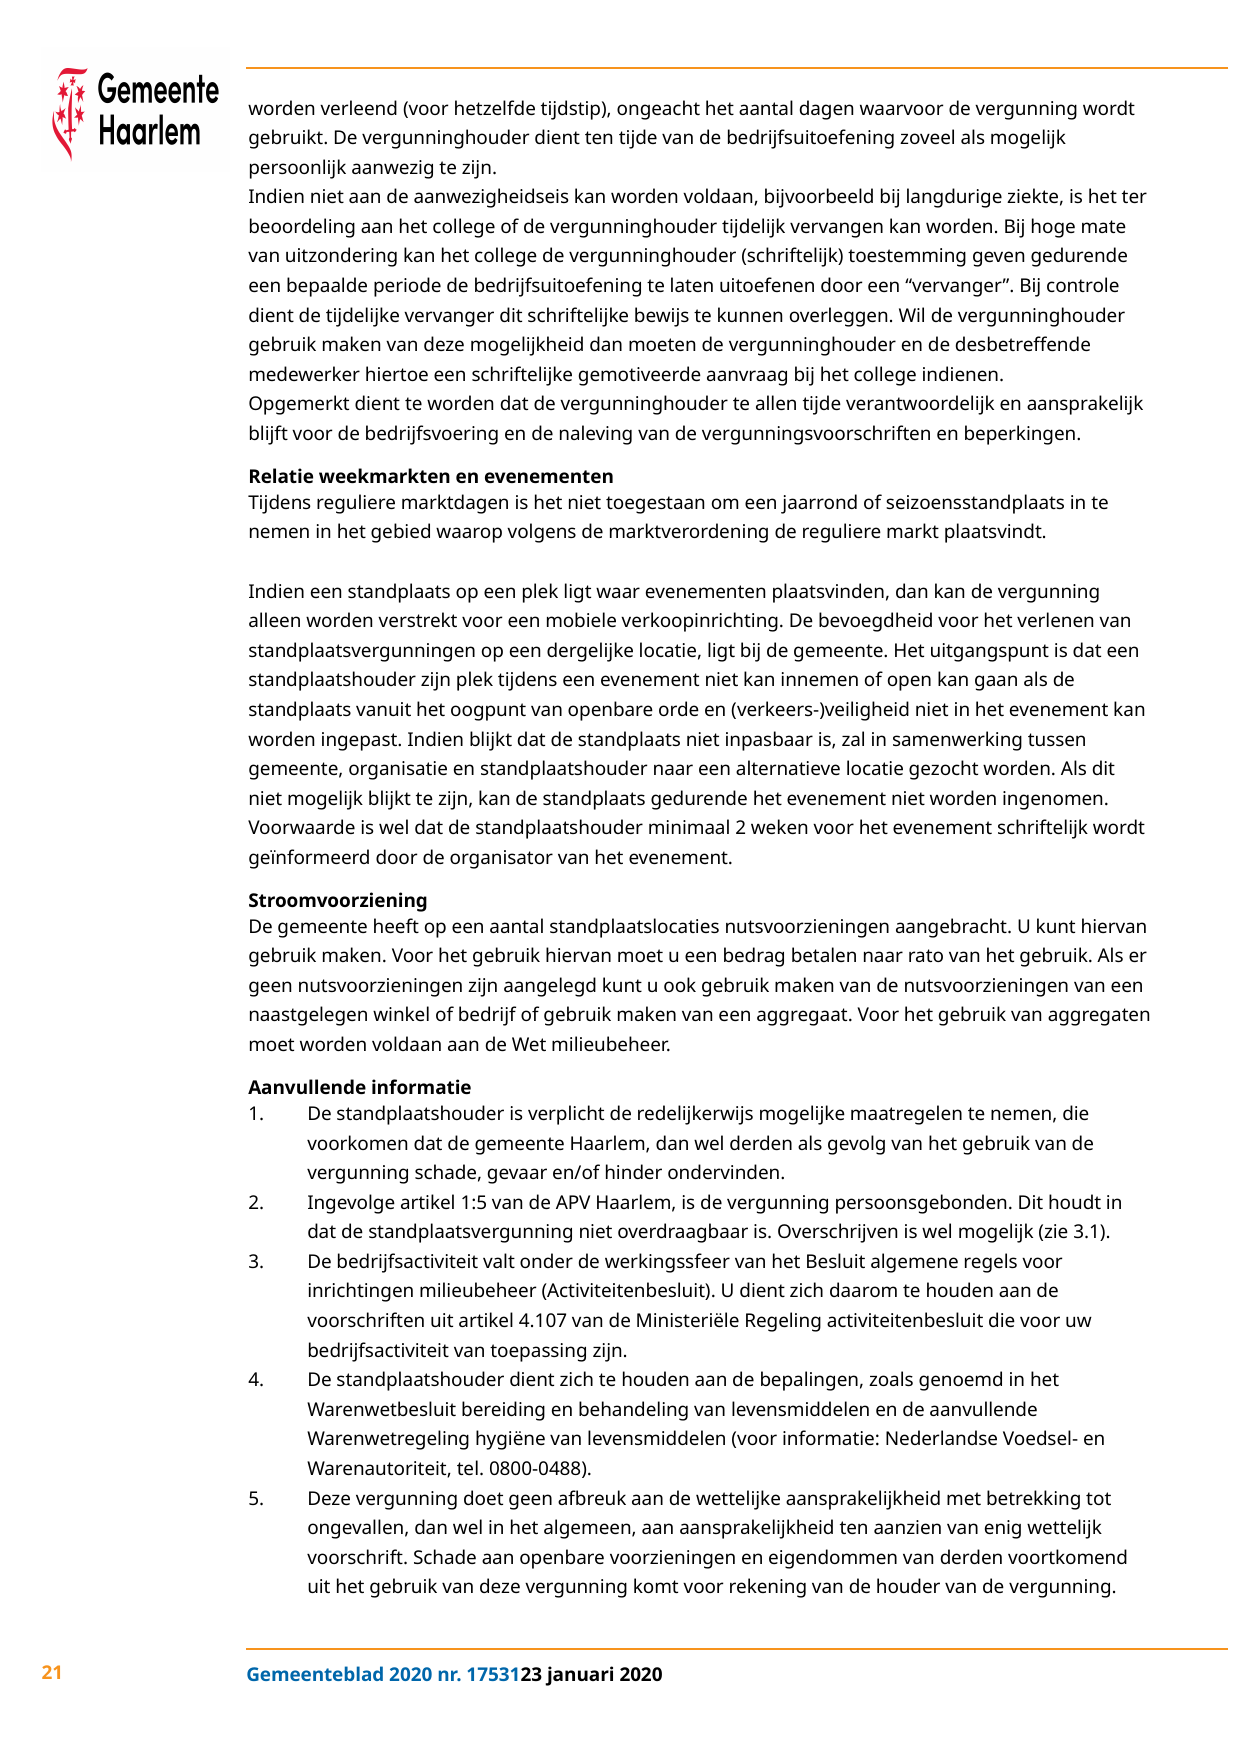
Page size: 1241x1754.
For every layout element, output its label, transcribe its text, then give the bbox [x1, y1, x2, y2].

text Indien niet aan de aanwezigheidseis kan worden voldaan, bijvoorbeeld bij langdurige ziekte, is het ter beoordeling aan het college of de vergunninghouder tijdelijk vervangen kan worden. Bij hoge mate van uitzondering kan het college de vergunninghouder (schriftelijk) toestemming geven gedurende een bepaalde periode de bedrijfsuitoefening te laten uitoefenen door een “vervanger”. Bij controle dient de tijdelijke vervanger dit schriftelijke bewijs te kunnen overleggen. Wil de vergunninghouder gebruik maken van deze mogelijkheid dan moeten de vergunninghouder en de desbetreffende medewerker hiertoe een schriftelijke gemotiveerde aanvraag bij het college indienen. [248, 183, 1152, 387]
text Opgemerkt dient te worden dat de vergunninghouder te allen tijde verantwoordelijk en aansprakelijk blijft voor de bedrijfsvoering en de naleving van de vergunningsvoorschriften en beperkingen. [248, 391, 1152, 446]
list De standplaatshouder is verplicht de redelijkerwijs mogelijke maatregelen te nemen, die voorkomen dat de gemeente Haarlem, dan wel derden als gevolg van het gebruik van de vergunning schade, gevaar en/of hinder ondervinden. [248, 1100, 1152, 1185]
text Stroomvoorziening [248, 887, 1152, 913]
list Ingevolge artikel 1:5 van de APV Haarlem, is de vergunning persoonsgebonden. Dit houdt in dat de standplaatsvergunning niet overdraagbaar is. Overschrijven is wel mogelijk (zie 3.1). [248, 1189, 1152, 1244]
picture [41, 47, 231, 172]
text Aanvullende informatie [248, 1074, 1152, 1100]
list De standplaatshouder dient zich te houden aan de bepalingen, zoals genoemd in het Warenwetbesluit bereiding en behandeling van levensmiddelen en de aanvullende Warenwetregeling hygiëne van levensmiddelen (voor informatie: Nederlandse Voedsel- en Warenautoriteit, tel. 0800-0488). [248, 1366, 1152, 1481]
list De bedrijfsactiviteit valt onder de werkingssfeer van het Besluit algemene regels voor inrichtingen milieubeheer (Activiteitenbesluit). U dient zich daarom te houden aan de voorschriften uit artikel 4.107 van de Ministeriële Regeling activiteitenbesluit die voor uw bedrijfsactiviteit van toepassing zijn. [248, 1248, 1152, 1362]
text Tijdens reguliere marktdagen is het niet toegestaan om een jaarrond of seizoensstandplaats in te nemen in het gebied waarop volgens de marktverordening de reguliere markt plaatsvindt. [248, 489, 1152, 544]
text Indien een standplaats op een plek ligt waar evenementen plaatsvinden, dan kan de vergunning alleen worden verstrekt voor een mobiele verkoopinrichting. De bevoegdheid voor het verlenen van standplaatsvergunningen op een dergelijke locatie, ligt bij de gemeente. Het uitgangspunt is dat een standplaatshouder zijn plek tijdens een evenement niet kan innemen of open kan gaan als de standplaats vanuit het oogpunt van openbare orde en (verkeers-)veiligheid niet in het evenement kan worden ingepast. Indien blijkt dat de standplaats niet inpasbaar is, zal in samenwerking tussen gemeente, organisatie en standplaatshouder naar een alternatieve locatie gezocht worden. Als dit niet mogelijk blijkt te zijn, kan de standplaats gedurende het evenement niet worden ingenomen. Voorwaarde is wel dat de standplaatshouder minimaal 2 weken voor het evenement schriftelijk wordt geïnformeerd door de organisator van het evenement. [248, 578, 1152, 870]
text Relatie weekmarkten en evenementen [248, 463, 1152, 489]
list Deze vergunning doet geen afbreuk aan de wettelijke aansprakelijkheid met betrekking tot ongevallen, dan wel in het algemeen, aan aansprakelijkheid ten aanzien van enig wettelijk voorschrift. Schade aan openbare voorzieningen en eigendommen van derden voortkomend uit het gebruik van deze vergunning komt voor rekening van de houder van de vergunning. [248, 1485, 1152, 1599]
text De gemeente heeft op een aantal standplaatslocaties nutsvoorzieningen aangebracht. U kunt hiervan gebruik maken. Voor het gebruik hiervan moet u een bedrag betalen naar rato van het gebruik. Als er geen nutsvoorzieningen zijn aangelegd kunt u ook gebruik maken van de nutsvoorzieningen van een naastgelegen winkel of bedrijf of gebruik maken van een aggregaat. Voor het gebruik van aggregaten moet worden voldaan aan de Wet milieubeheer. [248, 913, 1152, 1057]
text worden verleend (voor hetzelfde tijdstip), ongeacht het aantal dagen waarvoor de vergunning wordt gebruikt. De vergunninghouder dient ten tijde van de bedrijfsuitoefening zoveel als mogelijk persoonlijk aanwezig te zijn. [248, 95, 1152, 180]
